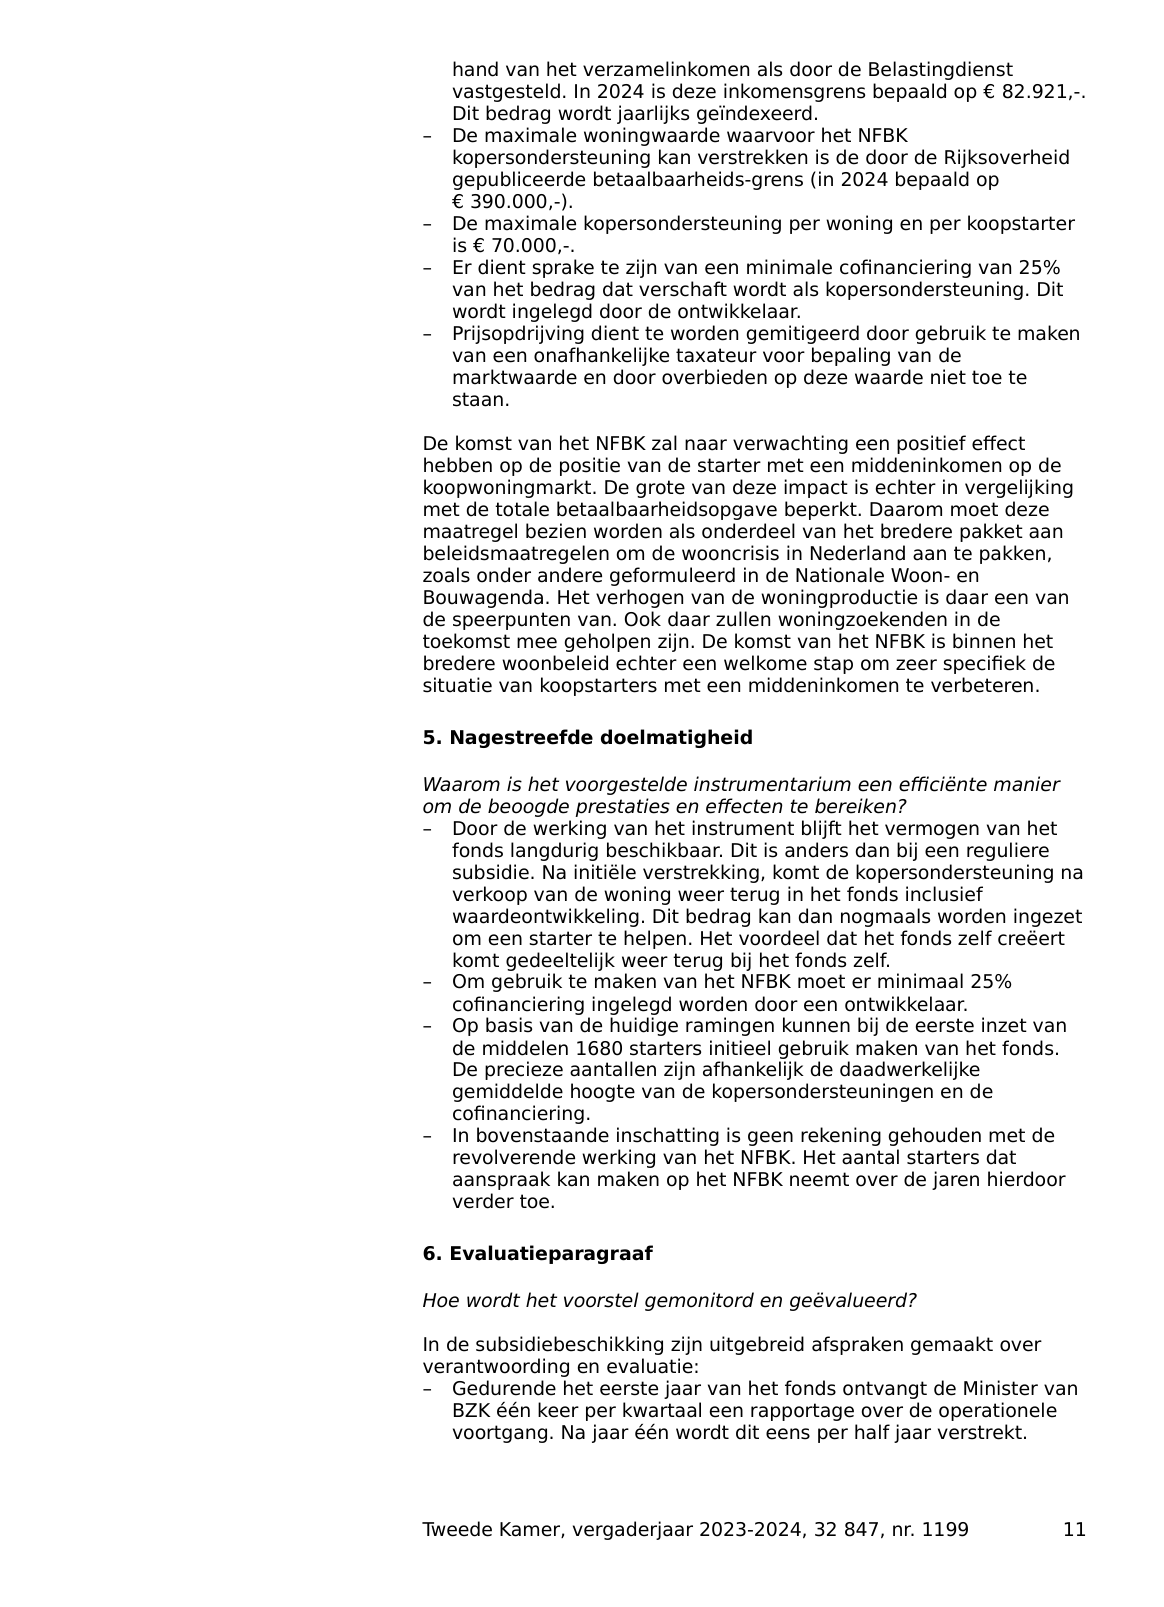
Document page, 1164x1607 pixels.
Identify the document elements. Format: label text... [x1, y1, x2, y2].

text – Om gebruik te maken van het NFBK moet er minimaal 25% cofinanciering ingelegd worden door een ontwikkelaar. [422, 971, 1087, 1015]
text De komst van het NFBK zal naar verwachting een positief effect hebben op de positie van de starter met een middeninkomen op de koopwoningmarkt. De grote van deze impact is echter in vergelijking met de totale betaalbaarheidsopgave beperkt. Daarom moet deze maatregel bezien worden als onderdeel van het bredere pakket aan beleidsmaatregelen om de wooncrisis in Nederland aan te pakken, zoals onder andere geformuleerd in de Nationale Woon- en Bouwagenda. Het verhogen van de woningproductie is daar een van de speerpunten van. Ook daar zullen woningzoekenden in de toekomst mee geholpen zijn. De komst van het NFBK is binnen het bredere woonbeleid echter een welkome stap om zeer specifiek de situatie van koopstarters met een middeninkomen te verbeteren. [422, 433, 1087, 697]
text hand van het verzamelinkomen als door de Belastingdienst vastgesteld. In 2024 is deze inkomensgrens bepaald op € 82.921,-. Dit bedrag wordt jaarlijks geïndexeerd. [422, 59, 1087, 125]
text – De maximale woningwaarde waarvoor het NFBK kopersondersteuning kan verstrekken is de door de Rijksoverheid gepubliceerde betaalbaarheids-grens (in 2024 bepaald op € 390.000,-). [422, 125, 1087, 213]
subtitle 6. Evaluatieparagraaf [422, 1243, 1087, 1265]
text – Gedurende het eerste jaar van het fonds ontvangt de Minister van BZK één keer per kwartaal een rapportage over de operationele voortgang. Na jaar één wordt dit eens per half jaar verstrekt. [422, 1378, 1087, 1444]
text Waarom is het voorgestelde instrumentarium een efficiënte manier om de beoogde prestaties en effecten te bereiken? [422, 774, 1087, 818]
text – Prijsopdrijving dient te worden gemitigeerd door gebruik te maken van een onafhankelijke taxateur voor bepaling van de marktwaarde en door overbieden op deze waarde niet toe te staan. [422, 323, 1087, 411]
text – Op basis van de huidige ramingen kunnen bij de eerste inzet van de middelen 1680 starters initieel gebruik maken van het fonds. De precieze aantallen zijn afhankelijk de daadwerkelijke gemiddelde hoogte van de kopersondersteuningen en de cofinanciering. [422, 1015, 1087, 1125]
text – Er dient sprake te zijn van een minimale cofinanciering van 25% van het bedrag dat verschaft wordt als kopersondersteuning. Dit wordt ingelegd door de ontwikkelaar. [422, 257, 1087, 323]
text – Door de werking van het instrument blijft het vermogen van het fonds langdurig beschikbaar. Dit is anders dan bij een reguliere subsidie. Na initiële verstrekking, komt de kopersondersteuning na verkoop van de woning weer terug in het fonds inclusief waardeontwikkeling. Dit bedrag kan dan nogmaals worden ingezet om een starter te helpen. Het voordeel dat het fonds zelf creëert komt gedeeltelijk weer terug bij het fonds zelf. [422, 818, 1087, 971]
text – In bovenstaande inschatting is geen rekening gehouden met de revolverende werking van het NFBK. Het aantal starters dat aanspraak kan maken op het NFBK neemt over de jaren hierdoor verder toe. [422, 1125, 1087, 1213]
text Hoe wordt het voorstel gemonitord en geëvalueerd? [422, 1290, 1087, 1312]
text – De maximale kopersondersteuning per woning en per koopstarter is € 70.000,-. [422, 213, 1087, 257]
subtitle 5. Nagestreefde doelmatigheid [422, 727, 1087, 749]
text In de subsidiebeschikking zijn uitgebreid afspraken gemaakt over verantwoording en evaluatie: [422, 1334, 1087, 1378]
